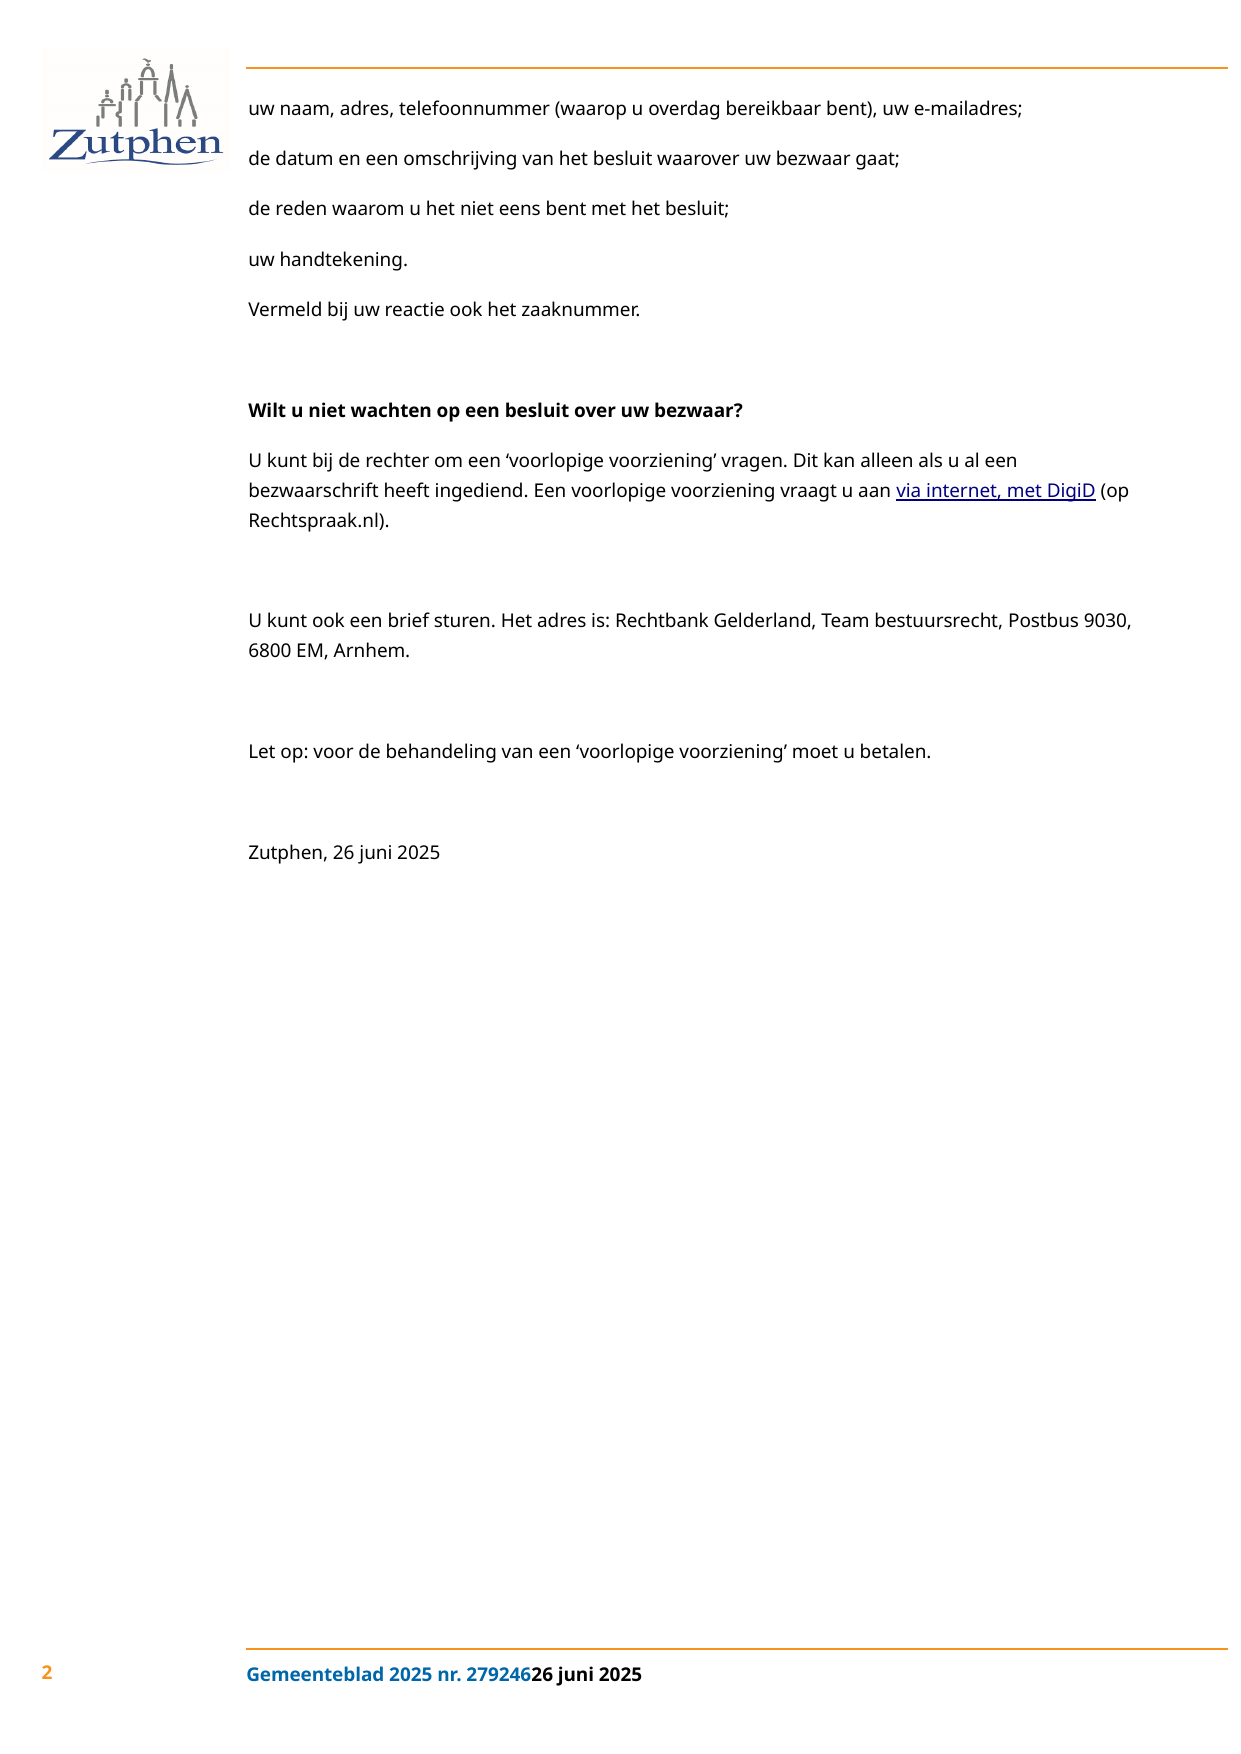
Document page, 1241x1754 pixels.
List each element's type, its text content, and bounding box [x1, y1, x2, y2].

text de reden waarom u het niet eens bent met het besluit; [248, 196, 1152, 221]
text Zutphen, 26 juni 2025 [248, 839, 1152, 865]
picture [41, 47, 231, 172]
text U kunt ook een brief sturen. Het adres is: Rechtbank Gelderland, Team bestuursrecht, Postbus 9030, 6800 EM, Arnhem. [248, 608, 1152, 663]
text de datum en een omschrijving van het besluit waarover uw bezwaar gaat; [248, 145, 1152, 171]
text uw handtekening. [248, 246, 1152, 272]
text Wilt u niet wachten op een besluit over uw bezwaar? [248, 397, 1152, 423]
text Let op: voor de behandeling van een ‘voorlopige voorziening’ moet u betalen. [248, 738, 1152, 764]
text Vermeld bij uw reactie ook het zaaknummer. [248, 296, 1152, 322]
text U kunt bij de rechter om een ‘voorlopige voorziening’ vragen. Dit kan alleen als u al een bezwaarschrift heeft ingediend. Een voorlopige voorziening vraagt u aan via internet, met DigiD (op Rechtspraak.nl). [248, 448, 1152, 533]
text uw naam, adres, telefoonnummer (waarop u overdag bereikbaar bent), uw e-mailadres; [248, 95, 1152, 121]
